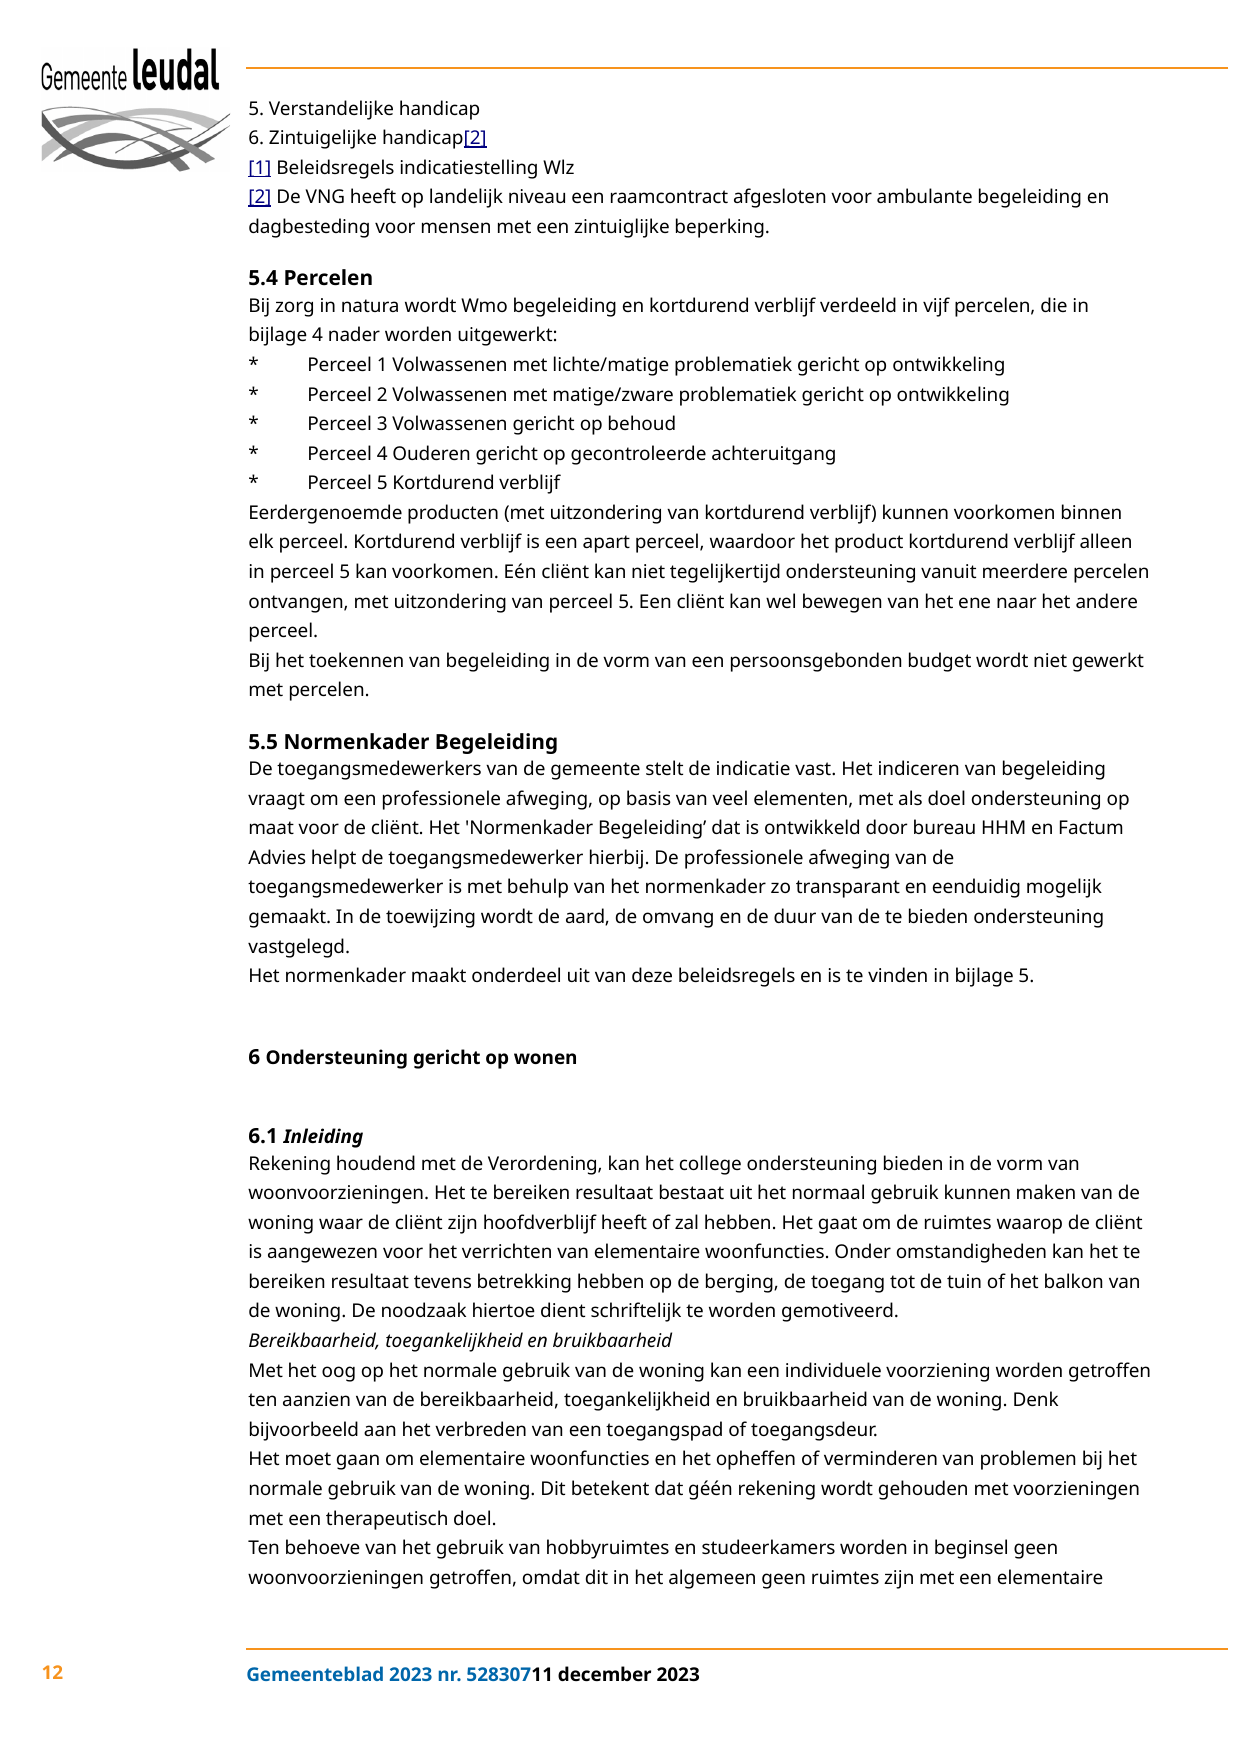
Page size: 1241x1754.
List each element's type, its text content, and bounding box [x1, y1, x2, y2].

text Eerdergenoemde producten (met uitzondering van kortdurend verblijf) kunnen voorkomen binnen elk perceel. Kortdurend verblijf is een apart perceel, waardoor het product kortdurend verblijf alleen in perceel 5 kan voorkomen. Eén cliënt kan niet tegelijkertijd ondersteuning vanuit meerdere percelen ontvangen, met uitzondering van perceel 5. Een cliënt kan wel bewegen van het ene naar het andere perceel. [248, 499, 1152, 643]
text Bij zorg in natura wordt Wmo begeleiding en kortdurend verblijf verdeeld in vijf percelen, die in bijlage 4 nader worden uitgewerkt: [248, 292, 1152, 347]
text 5.4 Percelen [248, 263, 1152, 292]
text Rekening houdend met de Verordening, kan het college ondersteuning bieden in de vorm van woonvoorzieningen. Het te bereiken resultaat bestaat uit het normaal gebruik kunnen maken van de woning waar de cliënt zijn hoofdverblijf heeft of zal hebben. Het gaat om de ruimtes waarop de cliënt is aangewezen voor het verrichten van elementaire woonfuncties. Onder omstandigheden kan het te bereiken resultaat tevens betrekking hebben op de berging, de toegang tot de tuin of het balkon van de woning. De noodzaak hiertoe dient schriftelijk te worden gemotiveerd. [248, 1150, 1152, 1323]
list Perceel 2 Volwassenen met matige/zware problematiek gericht op ontwikkeling [248, 381, 1152, 406]
text Ten behoeve van het gebruik van hobbyruimtes en studeerkamers worden in beginsel geen woonvoorzieningen getroffen, omdat dit in het algemeen geen ruimtes zijn met een elementaire [248, 1534, 1152, 1590]
text Bereikbaarheid, toegankelijkheid en bruikbaarheid [248, 1327, 1152, 1353]
text [1] Beleidsregels indicatiestelling Wlz [248, 154, 1152, 180]
text 5. Verstandelijke handicap [248, 95, 1152, 121]
list Perceel 1 Volwassenen met lichte/matige problematiek gericht op ontwikkeling [248, 351, 1152, 377]
text 6. Zintuigelijke handicap[2] [248, 124, 1152, 150]
text 5.5 Normenkader Begeleiding [248, 727, 1152, 755]
text Met het oog op het normale gebruik van de woning kan een individuele voorziening worden getroffen ten aanzien van de bereikbaarheid, toegankelijkheid en bruikbaarheid van de woning. Denk bijvoorbeeld aan het verbreden van een toegangspad of toegangsdeur. [248, 1357, 1152, 1442]
text De toegangsmedewerkers van de gemeente stelt de indicatie vast. Het indiceren van begeleiding vraagt om een professionele afweging, op basis van veel elementen, met als doel ondersteuning op maat voor de cliënt. Het 'Normenkader Begeleiding’ dat is ontwikkeld door bureau HHM en Factum Advies helpt de toegangsmedewerker hierbij. De professionele afweging van de toegangsmedewerker is met behulp van het normenkader zo transparant en eenduidig mogelijk gemaakt. In de toewijzing wordt de aard, de omvang en de duur van de te bieden ondersteuning vastgelegd. [248, 755, 1152, 959]
picture [41, 47, 231, 172]
text Het moet gaan om elementaire woonfuncties en het opheffen of verminderen van problemen bij het normale gebruik van de woning. Dit betekent dat géén rekening wordt gehouden met voorzieningen met een therapeutisch doel. [248, 1446, 1152, 1531]
list Perceel 5 Kortdurend verblijf [248, 469, 1152, 495]
text [2] De VNG heeft op landelijk niveau een raamcontract afgesloten voor ambulante begeleiding en dagbesteding voor mensen met een zintuiglijke beperking. [248, 183, 1152, 239]
text 6 Ondersteuning gericht op wonen [248, 1042, 1152, 1071]
text Bij het toekennen van begeleiding in de vorm van een persoonsgebonden budget wordt niet gewerkt met percelen. [248, 647, 1152, 702]
text Het normenkader maakt onderdeel uit van deze beleidsregels en is te vinden in bijlage 5. [248, 962, 1152, 988]
list Perceel 3 Volwassenen gericht op behoud [248, 410, 1152, 436]
text 6.1 Inleiding [248, 1121, 1152, 1150]
list Perceel 4 Ouderen gericht op gecontroleerde achteruitgang [248, 440, 1152, 466]
